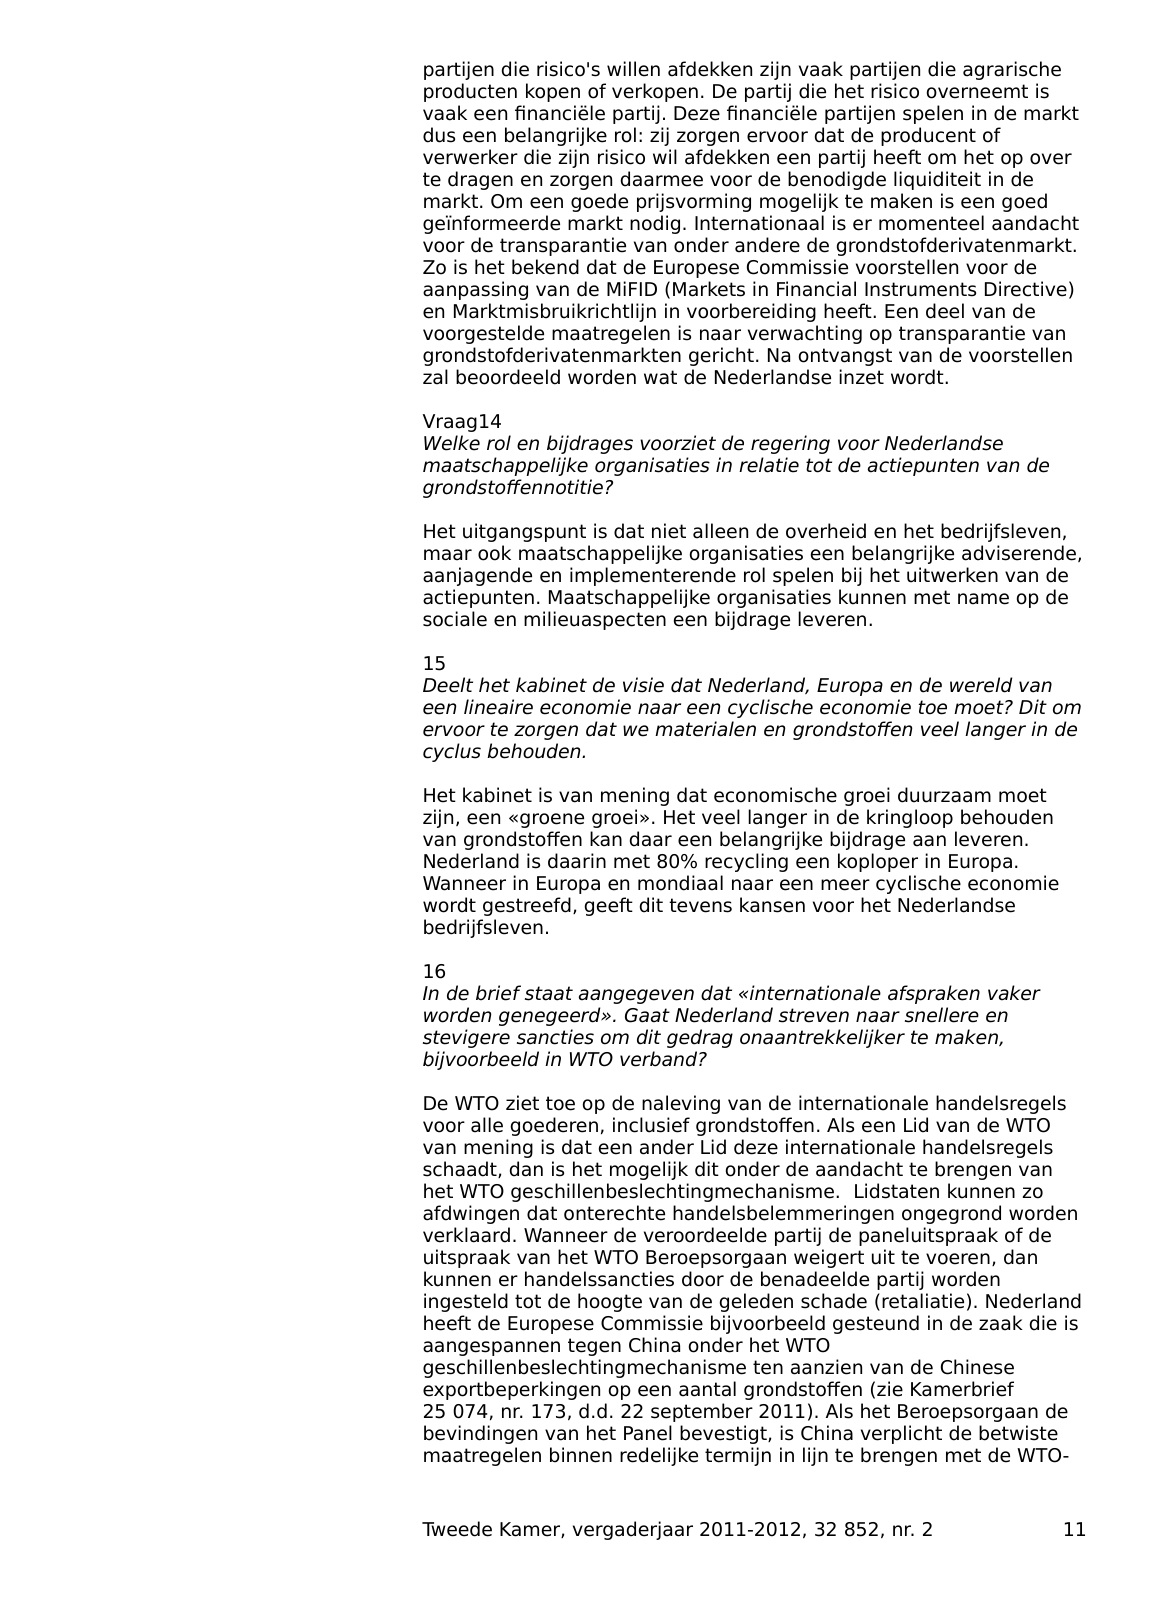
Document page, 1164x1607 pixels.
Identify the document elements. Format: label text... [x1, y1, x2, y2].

text Het uitgangspunt is dat niet alleen de overheid en het bedrijfsleven, maar ook maatschappelijke organisaties een belangrijke adviserende, aanjagende en implementerende rol spelen bij het uitwerken van de actiepunten. Maatschappelijke organisaties kunnen met name op de sociale en milieuaspecten een bijdrage leveren. [422, 521, 1087, 631]
text Vraag14 [422, 411, 1087, 433]
text Deelt het kabinet de visie dat Nederland, Europa en de wereld van een lineaire economie naar een cyclische economie toe moet? Dit om ervoor te zorgen dat we materialen en grondstoffen veel langer in de cyclus behouden. [422, 675, 1087, 763]
text De WTO ziet toe op de naleving van de internationale handelsregels voor alle goederen, inclusief grondstoffen. Als een Lid van de WTO van mening is dat een ander Lid deze internationale handelsregels schaadt, dan is het mogelijk dit onder de aandacht te brengen van het WTO geschillenbeslechtingmechanisme. Lidstaten kunnen zo afdwingen dat onterechte handelsbelemmeringen ongegrond worden verklaard. Wanneer de veroordeelde partij de paneluitspraak of de uitspraak van het WTO Beroepsorgaan weigert uit te voeren, dan kunnen er handelssancties door de benadeelde partij worden ingesteld tot de hoogte van de geleden schade (retaliatie). Nederland heeft de Europese Commissie bijvoorbeeld gesteund in de zaak die is aangespannen tegen China onder het WTO geschillenbeslechtingmechanisme ten aanzien van de Chinese exportbeperkingen op een aantal grondstoffen (zie Kamerbrief 25 074, nr. 173, d.d. 22 september 2011). Als het Beroepsorgaan de bevindingen van het Panel bevestigt, is China verplicht de betwiste maatregelen binnen redelijke termijn in lijn te brengen met de WTO- [422, 1093, 1087, 1467]
text Het kabinet is van mening dat economische groei duurzaam moet zijn, een «groene groei». Het veel langer in de kringloop behouden van grondstoffen kan daar een belangrijke bijdrage aan leveren. Nederland is daarin met 80% recycling een koploper in Europa. Wanneer in Europa en mondiaal naar een meer cyclische economie wordt gestreefd, geeft dit tevens kansen voor het Nederlandse bedrijfsleven. [422, 785, 1087, 939]
text partijen die risico's willen afdekken zijn vaak partijen die agrarische producten kopen of verkopen. De partij die het risico overneemt is vaak een financiële partij. Deze financiële partijen spelen in de markt dus een belangrijke rol: zij zorgen ervoor dat de producent of verwerker die zijn risico wil afdekken een partij heeft om het op over te dragen en zorgen daarmee voor de benodigde liquiditeit in de markt. Om een goede prijsvorming mogelijk te maken is een goed geïnformeerde markt nodig. Internationaal is er momenteel aandacht voor de transparantie van onder andere de grondstofderivatenmarkt. Zo is het bekend dat de Europese Commissie voorstellen voor de aanpassing van de MiFID (Markets in Financial Instruments Directive) en Marktmisbruikrichtlijn in voorbereiding heeft. Een deel van de voorgestelde maatregelen is naar verwachting op transparantie van grondstofderivatenmarkten gericht. Na ontvangst van de voorstellen zal beoordeeld worden wat de Nederlandse inzet wordt. [422, 59, 1087, 389]
text In de brief staat aangegeven dat «internationale afspraken vaker worden genegeerd». Gaat Nederland streven naar snellere en stevigere sancties om dit gedrag onaantrekkelijker te maken, bijvoorbeeld in WTO verband? [422, 983, 1087, 1071]
text 16 [422, 961, 1087, 983]
text 15 [422, 653, 1087, 675]
text Welke rol en bijdrages voorziet de regering voor Nederlandse maatschappelijke organisaties in relatie tot de actiepunten van de grondstoffennotitie? [422, 433, 1087, 499]
